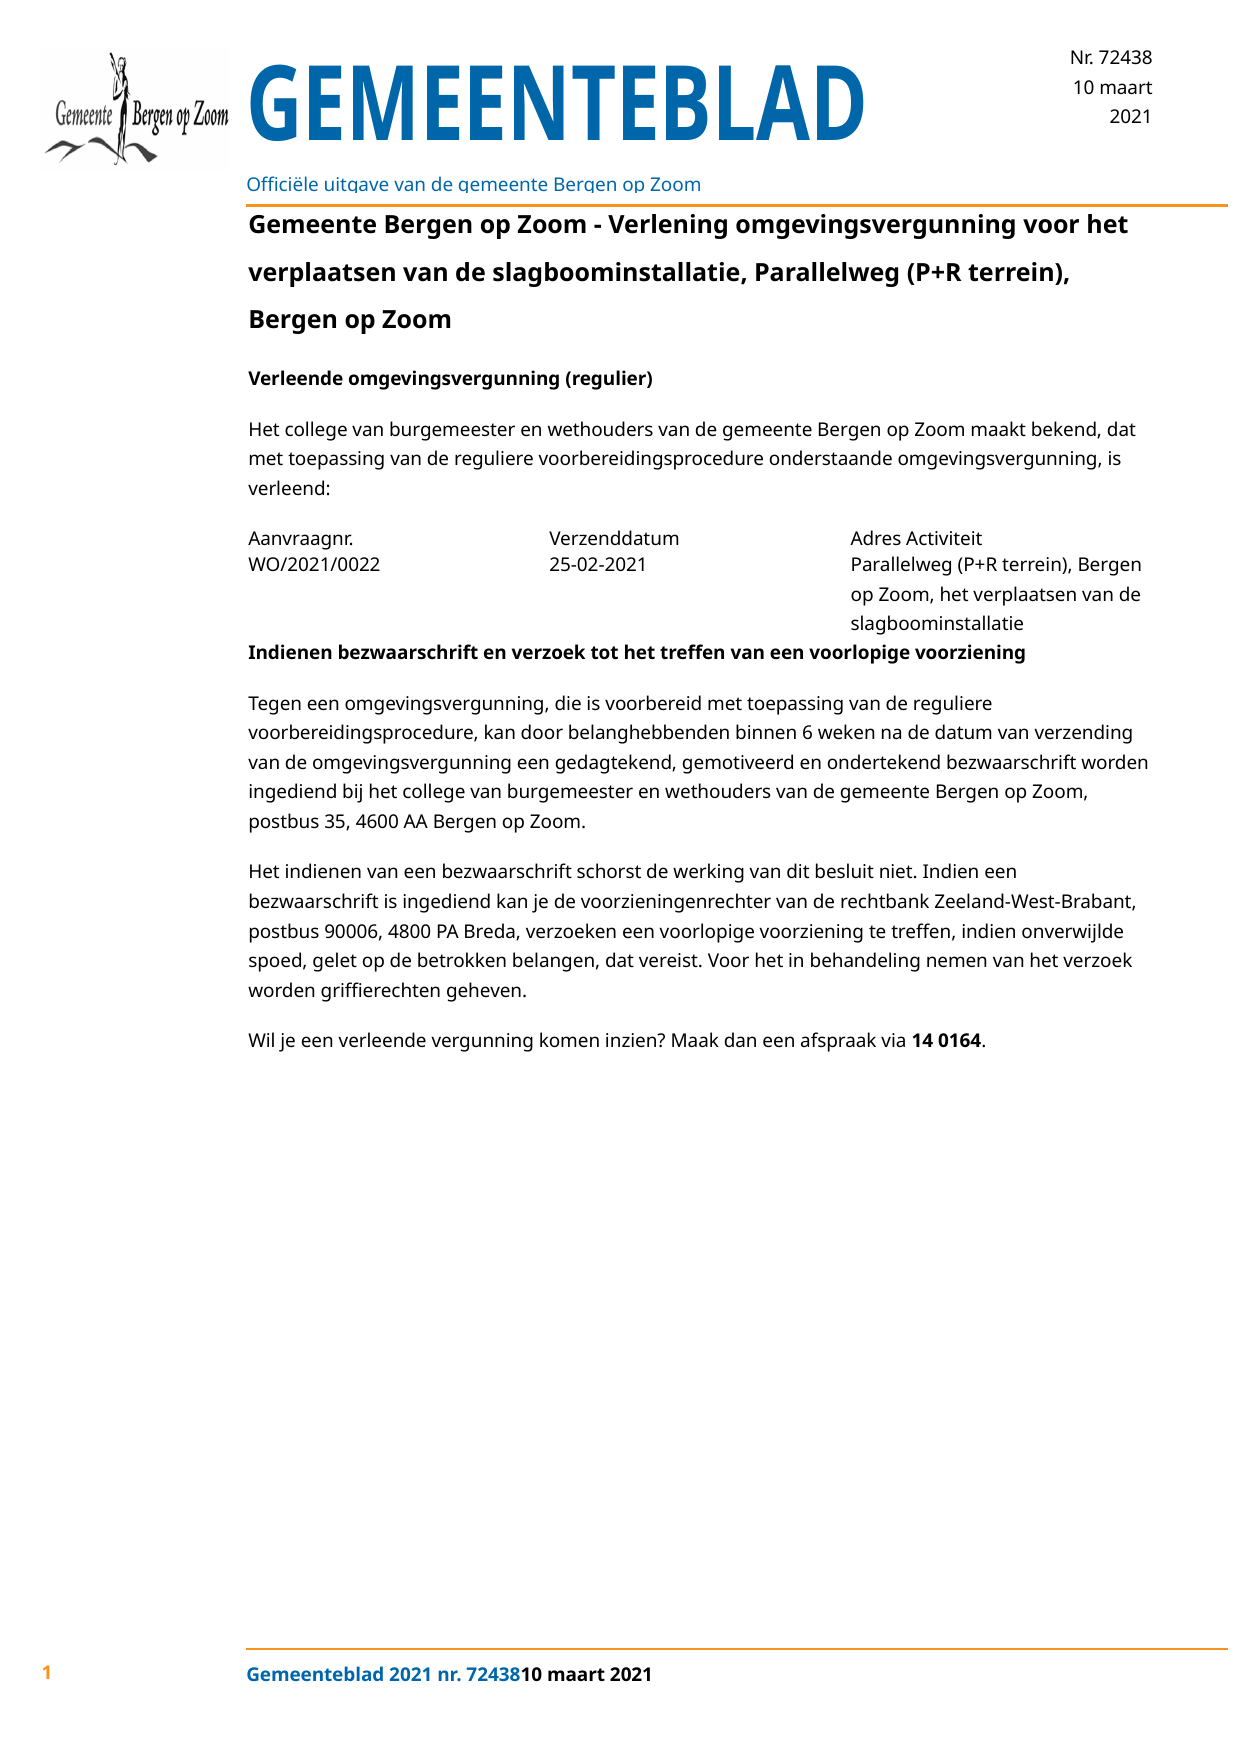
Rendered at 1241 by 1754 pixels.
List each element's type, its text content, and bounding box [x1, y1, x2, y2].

picture [41, 47, 231, 172]
table_header Aanvraagnr. [248, 526, 549, 551]
table_header Adres Activiteit [850, 526, 1152, 551]
table_cell 25-02-2021 [549, 551, 850, 636]
text Het indienen van een bezwaarschrift schorst de werking van dit besluit niet. Indien een bezwaarschrift is ingediend kan je de voorzieningenrechter van de rechtbank Zeeland-West-Brabant, postbus 90006, 4800 PA Breda, verzoeken een voorlopige voorziening te treffen, indien onverwijlde spoed, gelet op de betrokken belangen, dat vereist. Voor het in behandeling nemen van het verzoek worden griffierechten geheven. [248, 859, 1152, 1003]
table_cell WO/2021/0022 [248, 551, 549, 636]
table_header Verzenddatum [549, 526, 850, 551]
table_cell Parallelweg (P+R terrein), Bergen op Zoom, het verplaatsen van de slagboominstallatie [850, 551, 1152, 636]
text Wil je een verleende vergunning komen inzien? Maak dan een afspraak via 14 0164. [248, 1027, 1152, 1053]
text Tegen een omgevingsvergunning, die is voorbereid met toepassing van de reguliere voorbereidingsprocedure, kan door belanghebbenden binnen 6 weken na de datum van verzending van de omgevingsvergunning een gedagtekend, gemotiveerd en ondertekend bezwaarschrift worden ingediend bij het college van burgemeester en wethouders van de gemeente Bergen op Zoom, postbus 35, 4600 AA Bergen op Zoom. [248, 690, 1152, 834]
text Gemeente Bergen op Zoom - Verlening omgevingsvergunning voor het verplaatsen van de slagboominstallatie, Parallelweg (P+R terrein), Bergen op Zoom [248, 207, 1152, 336]
text Verleende omgevingsvergunning (regulier) [248, 366, 1152, 391]
text Indienen bezwaarschrift en verzoek tot het treffen van een voorlopige voorziening [248, 639, 1152, 665]
text Het college van burgemeester en wethouders van de gemeente Bergen op Zoom maakt bekend, dat met toepassing van de reguliere voorbereidingsprocedure onderstaande omgevingsvergunning, is verleend: [248, 416, 1152, 501]
